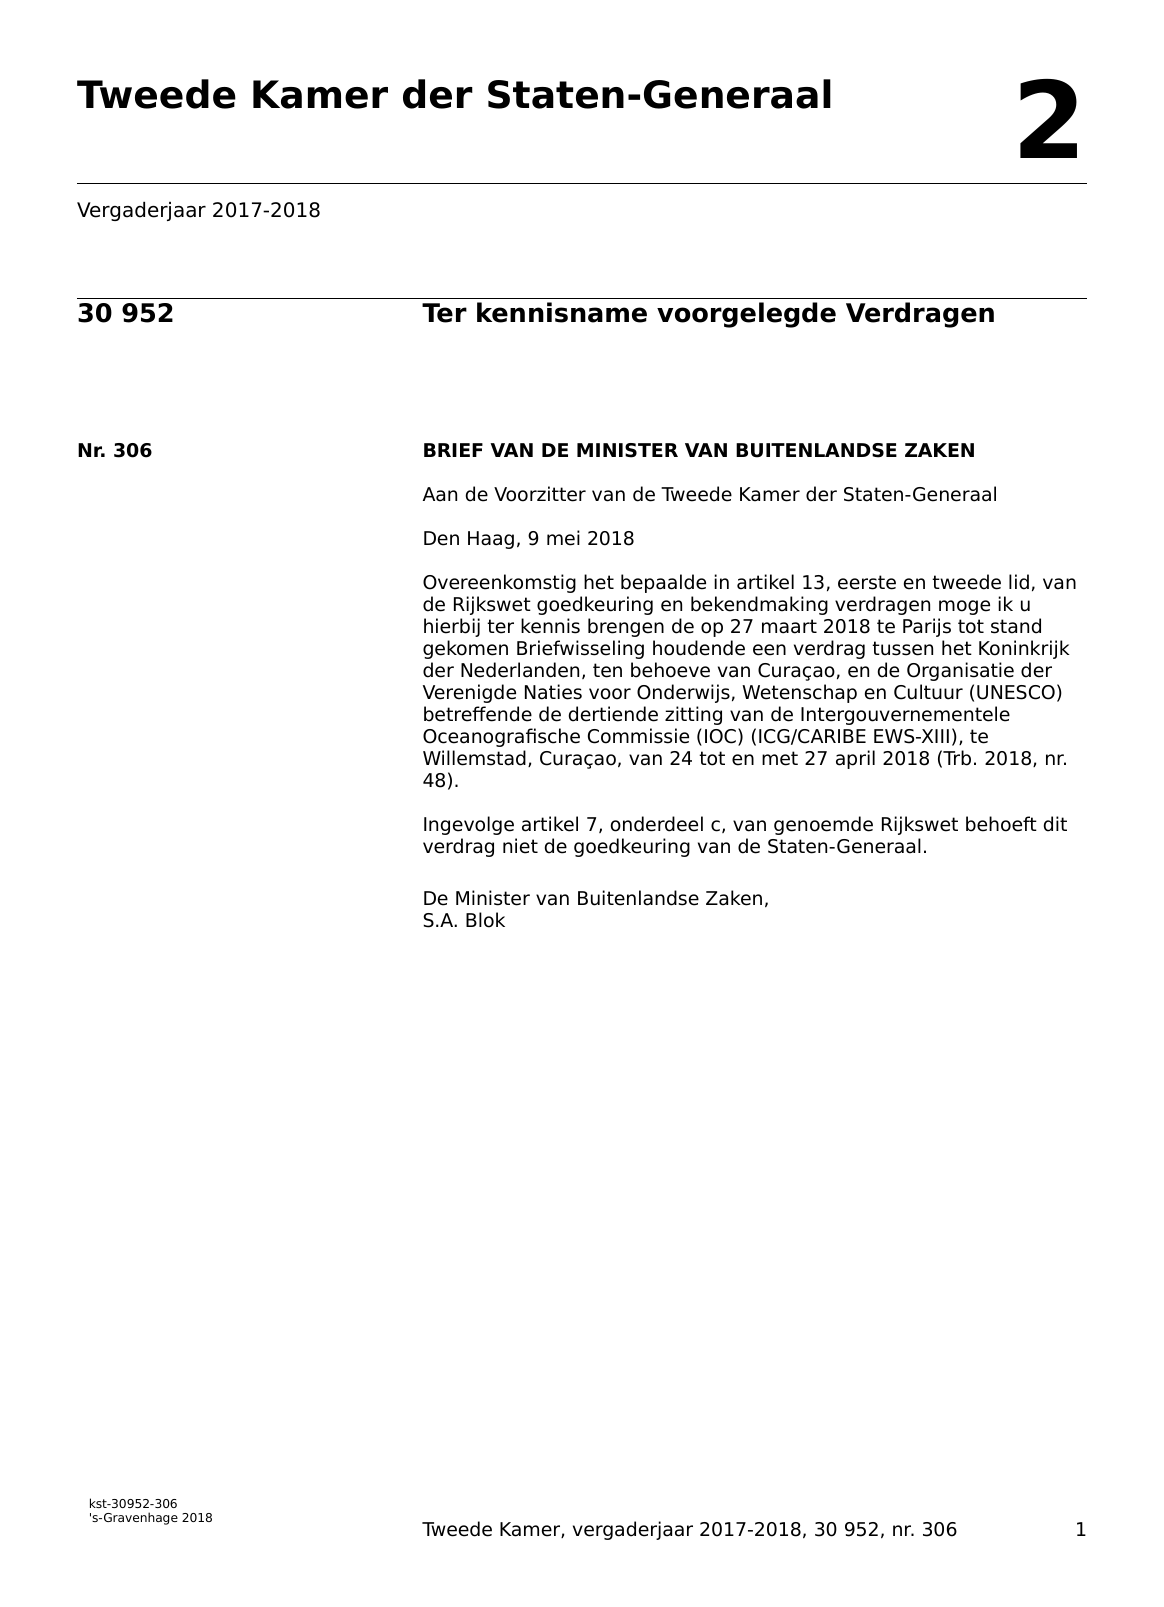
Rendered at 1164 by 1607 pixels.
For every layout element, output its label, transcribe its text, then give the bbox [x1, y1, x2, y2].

subtitle Nr. 306 BRIEF VAN DE MINISTER VAN BUITENLANDSE ZAKEN [77, 440, 1087, 462]
text De Minister van Buitenlandse Zaken, S.A. Blok [422, 888, 1087, 932]
subtitle 30 952 Ter kennisname voorgelegde Verdragen [77, 299, 1087, 329]
table_header Tweede Kamer der Staten-Generaal [77, 59, 886, 183]
text 's-Gravenhage 2018 [88, 1511, 323, 1525]
text Ingevolge artikel 7, onderdeel c, van genoemde Rijkswet behoeft dit verdrag niet de goedkeuring van de Staten-Generaal. [422, 814, 1087, 858]
text Aan de Voorzitter van de Tweede Kamer der Staten-Generaal [422, 484, 1087, 506]
table_header 2 [886, 59, 1087, 183]
text Overeenkomstig het bepaalde in artikel 13, eerste en tweede lid, van de Rijkswet goedkeuring en bekendmaking verdragen moge ik u hierbij ter kennis brengen de op 27 maart 2018 te Parijs tot stand gekomen Briefwisseling houdende een verdrag tussen het Koninkrijk der Nederlanden, ten behoeve van Curaçao, en de Organisatie der Verenigde Naties voor Onderwijs, Wetenschap en Cultuur (UNESCO) betreffende de dertiende zitting van de Intergouvernementele Oceanografische Commissie (IOC) (ICG/CARIBE EWS-XIII), te Willemstad, Curaçao, van 24 tot en met 27 april 2018 (Trb. 2018, nr. 48). [422, 572, 1087, 792]
text Den Haag, 9 mei 2018 [422, 528, 1087, 550]
table_cell Vergaderjaar 2017-2018 [77, 184, 1087, 298]
text kst-30952-306 [88, 1497, 323, 1511]
